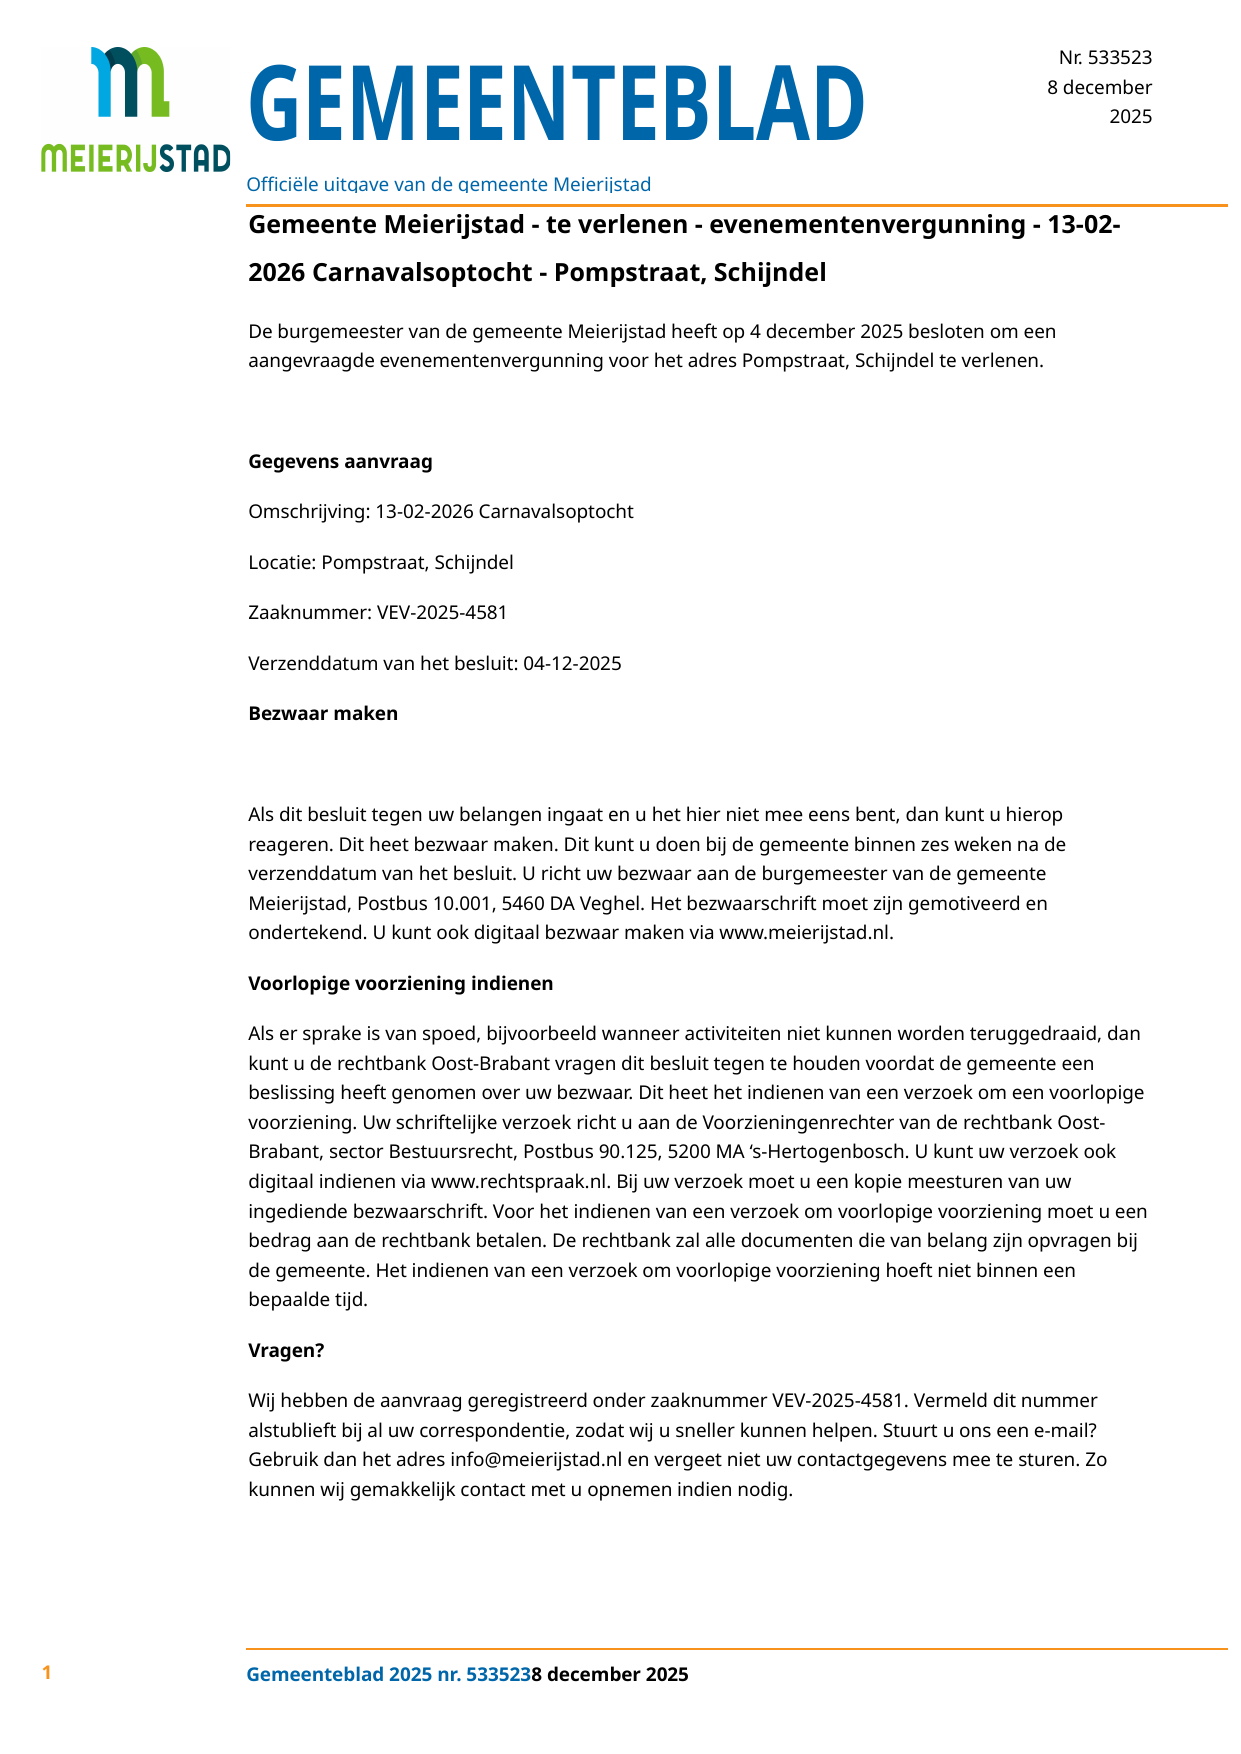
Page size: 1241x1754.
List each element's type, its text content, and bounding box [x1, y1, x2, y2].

text Bezwaar maken [248, 700, 1152, 726]
text Omschrijving: 13-02-2026 Carnavalsoptocht [248, 499, 1152, 524]
text De burgemeester van de gemeente Meierijstad heeft op 4 december 2025 besloten om een aangevraagde evenementenvergunning voor het adres Pompstraat, Schijndel te verlenen. [248, 318, 1152, 373]
text Als dit besluit tegen uw belangen ingaat en u het hier niet mee eens bent, dan kunt u hierop reageren. Dit heet bezwaar maken. Dit kunt u doen bij de gemeente binnen zes weken na de verzenddatum van het besluit. U richt uw bezwaar aan de burgemeester van de gemeente Meierijstad, Postbus 10.001, 5460 DA Veghel. Het bezwaarschrift moet zijn gemotiveerd en ondertekend. U kunt ook digitaal bezwaar maken via www.meierijstad.nl. [248, 801, 1152, 945]
picture [41, 47, 231, 172]
text Voorlopige voorziening indienen [248, 970, 1152, 996]
text Verzenddatum van het besluit: 04-12-2025 [248, 650, 1152, 676]
text Als er sprake is van spoed, bijvoorbeeld wanneer activiteiten niet kunnen worden teruggedraaid, dan kunt u de rechtbank Oost-Brabant vragen dit besluit tegen te houden voordat de gemeente een beslissing heeft genomen over uw bezwaar. Dit heet het indienen van een verzoek om een voorlopige voorziening. Uw schriftelijke verzoek richt u aan de Voorzieningenrechter van de rechtbank Oost-Brabant, sector Bestuursrecht, Postbus 90.125, 5200 MA ‘s-Hertogenbosch. U kunt uw verzoek ook digitaal indienen via www.rechtspraak.nl. Bij uw verzoek moet u een kopie meesturen van uw ingediende bezwaarschrift. Voor het indienen van een verzoek om voorlopige voorziening moet u een bedrag aan de rechtbank betalen. De rechtbank zal alle documenten die van belang zijn opvragen bij de gemeente. Het indienen van een verzoek om voorlopige voorziening hoeft niet binnen een bepaalde tijd. [248, 1020, 1152, 1312]
text Gemeente Meierijstad - te verlenen - evenementenvergunning - 13-02-2026 Carnavalsoptocht - Pompstraat, Schijndel [248, 207, 1152, 288]
text Vragen? [248, 1337, 1152, 1363]
text Gegevens aanvraag [248, 448, 1152, 474]
text Zaaknummer: VEV-2025-4581 [248, 599, 1152, 625]
text Locatie: Pompstraat, Schijndel [248, 549, 1152, 575]
text Wij hebben de aanvraag geregistreerd onder zaaknummer VEV-2025-4581. Vermeld dit nummer alstublieft bij al uw correspondentie, zodat wij u sneller kunnen helpen. Stuurt u ons een e-mail? Gebruik dan het adres info@meierijstad.nl en vergeet niet uw contactgegevens mee te sturen. Zo kunnen wij gemakkelijk contact met u opnemen indien nodig. [248, 1387, 1152, 1502]
